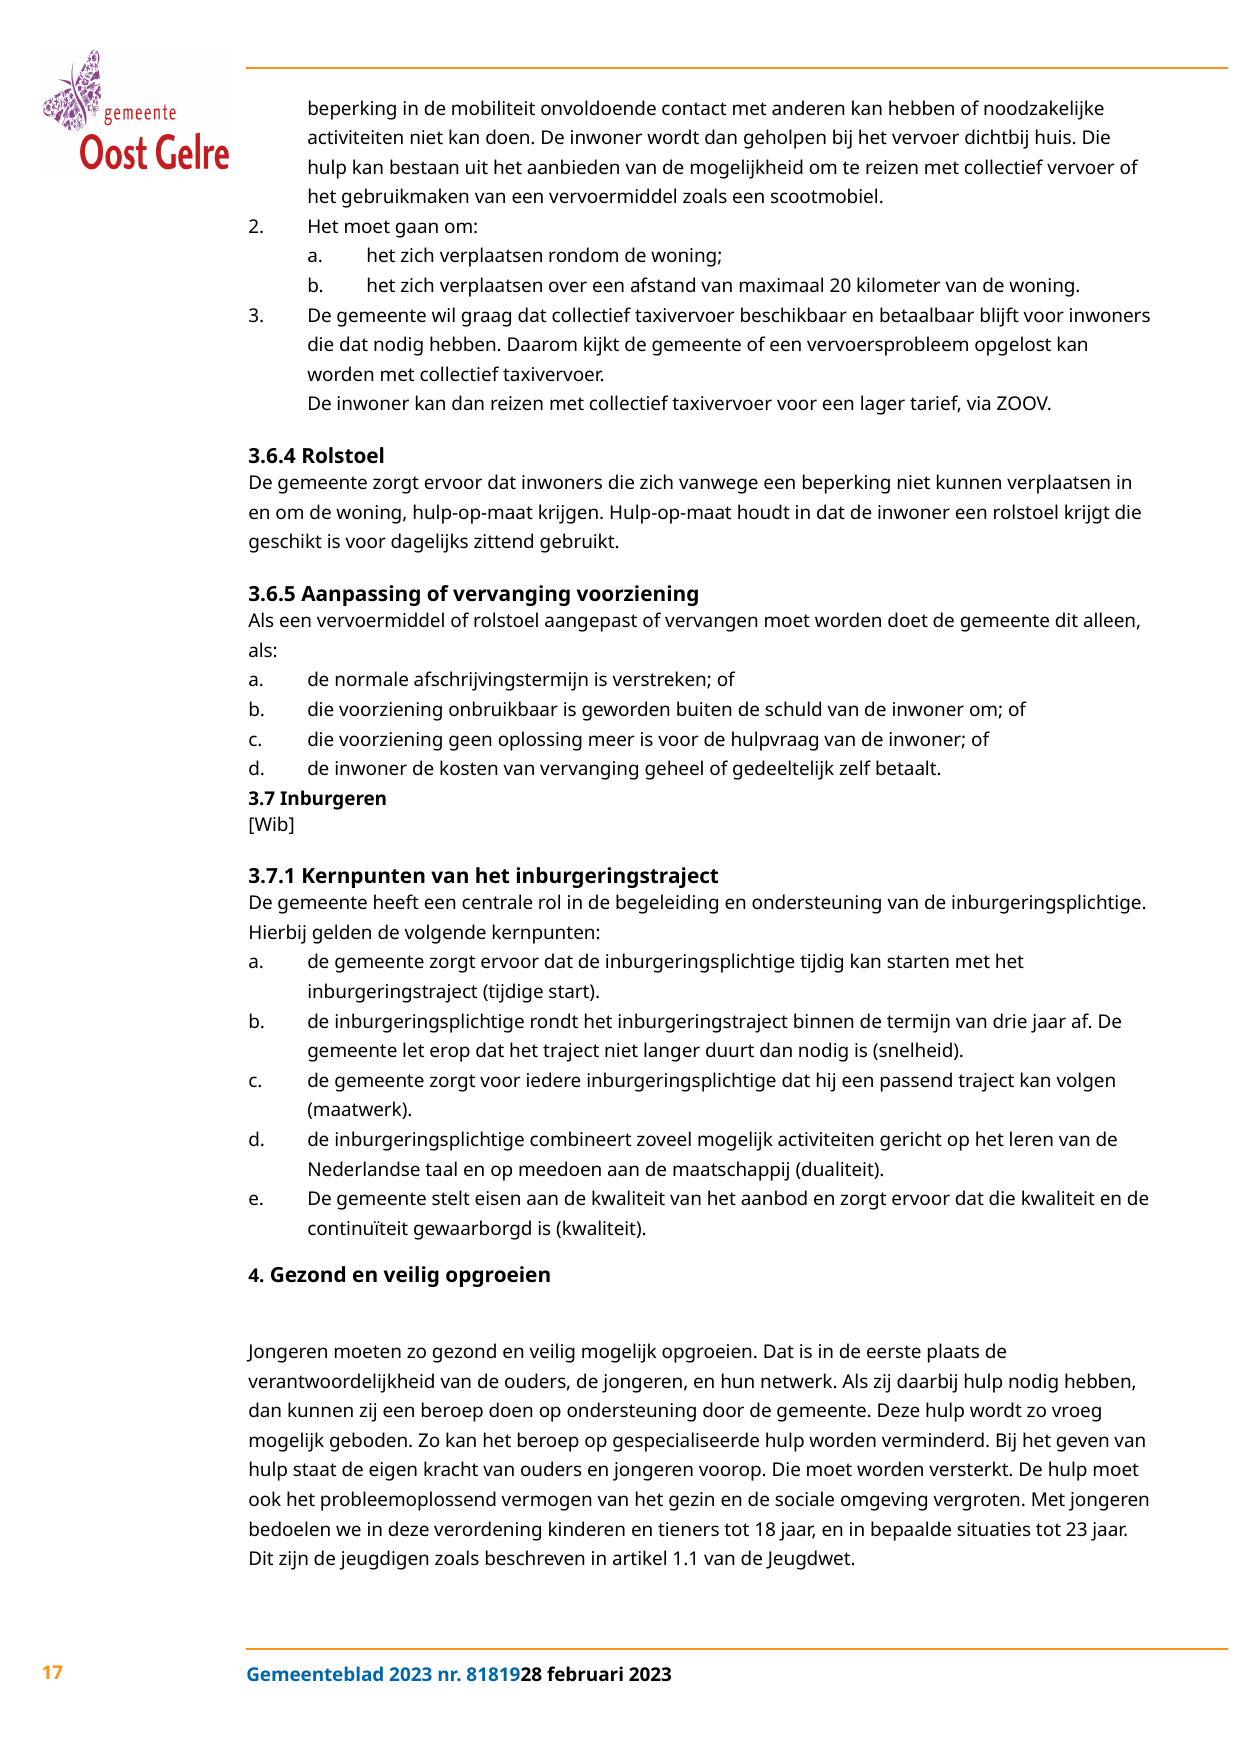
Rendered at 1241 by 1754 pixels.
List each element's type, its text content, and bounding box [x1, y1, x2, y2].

text Als een vervoermiddel of rolstoel aangepast of vervangen moet worden doet de gemeente dit alleen, als: [248, 607, 1152, 663]
text 3.7.1 Kernpunten van het inburgeringstraject [248, 861, 1152, 889]
text De gemeente heeft een centrale rol in de begeleiding en ondersteuning van de inburgeringsplichtige. Hierbij gelden de volgende kernpunten: [248, 889, 1152, 945]
list de inburgeringsplichtige combineert zoveel mogelijk activiteiten gericht op het leren van de Nederlandse taal en op meedoen aan de maatschappij (dualiteit). [248, 1126, 1152, 1182]
list die voorziening onbruikbaar is geworden buiten de schuld van de inwoner om; of [248, 696, 1152, 722]
text 3.6.4 Rolstoel [248, 441, 1152, 469]
list De gemeente wil graag dat collectief taxivervoer beschikbaar en betaalbaar blijft voor inwoners die dat nodig hebben. Daarom kijkt de gemeente of een vervoersprobleem opgelost kan worden met collectief taxivervoer. [248, 302, 1152, 387]
text 3.6.5 Aanpassing of vervanging voorziening [248, 579, 1152, 607]
list de gemeente zorgt voor iedere inburgeringsplichtige dat hij een passend traject kan volgen (maatwerk). [248, 1067, 1152, 1122]
list De gemeente stelt eisen aan de kwaliteit van het aanbod en zorgt ervoor dat die kwaliteit en de continuïteit gewaarborgd is (kwaliteit). [248, 1185, 1152, 1241]
list die voorziening geen oplossing meer is voor de hulpvraag van de inwoner; of [248, 726, 1152, 752]
list De inwoner kan dan reizen met collectief taxivervoer voor een lager tarief, via ZOOV. [248, 391, 1152, 416]
list beperking in de mobiliteit onvoldoende contact met anderen kan hebben of noodzakelijke activiteiten niet kan doen. De inwoner wordt dan geholpen bij het vervoer dichtbij huis. Die hulp kan bestaan uit het aanbieden van de mogelijkheid om te reizen met collectief vervoer of het gebruikmaken van een vervoermiddel zoals een scootmobiel. [248, 95, 1152, 209]
list de gemeente zorgt ervoor dat de inburgeringsplichtige tijdig kan starten met het inburgeringstraject (tijdige start). [248, 949, 1152, 1004]
text De gemeente zorgt ervoor dat inwoners die zich vanwege een beperking niet kunnen verplaatsen in en om de woning, hulp-op-maat krijgen. Hulp-op-maat houdt in dat de inwoner een rolstoel krijgt die geschikt is voor dagelijks zittend gebruikt. [248, 469, 1152, 554]
list Het moet gaan om: [248, 213, 1152, 239]
text 4. Gezond en veilig opgroeien [248, 1261, 1152, 1289]
text Jongeren moeten zo gezond en veilig mogelijk opgroeien. Dat is in de eerste plaats de verantwoordelijkheid van de ouders, de jongeren, en hun netwerk. Als zij daarbij hulp nodig hebben, dan kunnen zij een beroep doen op ondersteuning door de gemeente. Deze hulp wordt zo vroeg mogelijk geboden. Zo kan het beroep op gespecialiseerde hulp worden verminderd. Bij het geven van hulp staat de eigen kracht van ouders en jongeren voorop. Die moet worden versterkt. De hulp moet ook het probleemoplossend vermogen van het gezin en de sociale omgeving vergroten. Met jongeren bedoelen we in deze verordening kinderen en tieners tot 18 jaar, en in bepaalde situaties tot 23 jaar. Dit zijn de jeugdigen zoals beschreven in artikel 1.1 van de Jeugdwet. [248, 1338, 1152, 1571]
list het zich verplaatsen over een afstand van maximaal 20 kilometer van de woning. [307, 272, 1152, 298]
list de inburgeringsplichtige rondt het inburgeringstraject binnen de termijn van drie jaar af. De gemeente let erop dat het traject niet langer duurt dan nodig is (snelheid). [248, 1008, 1152, 1063]
text 3.7 Inburgeren [248, 785, 1152, 811]
list de normale afschrijvingstermijn is verstreken; of [248, 667, 1152, 692]
text [Wib] [248, 811, 1152, 836]
list de inwoner de kosten van vervanging geheel of gedeeltelijk zelf betaalt. [248, 755, 1152, 781]
picture [41, 47, 231, 172]
list het zich verplaatsen rondom de woning; [307, 243, 1152, 268]
